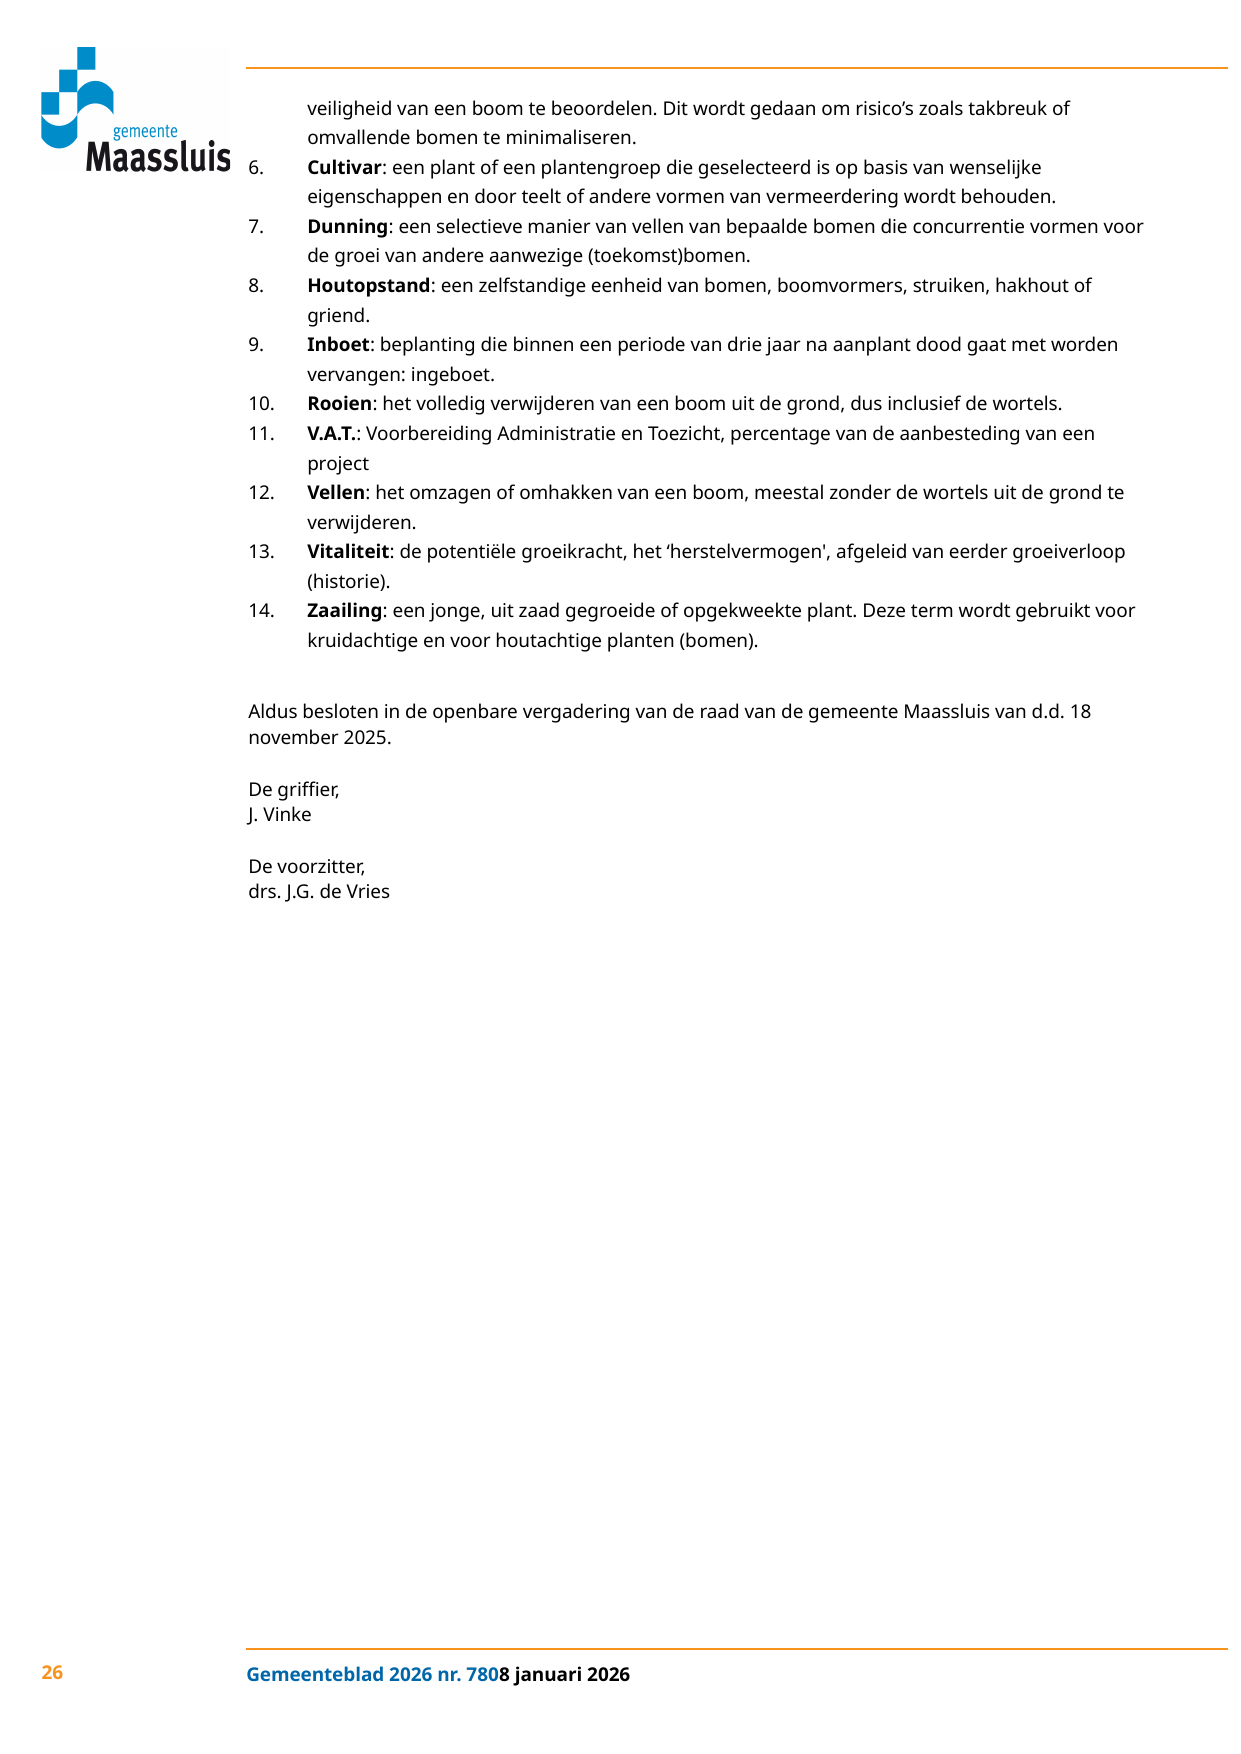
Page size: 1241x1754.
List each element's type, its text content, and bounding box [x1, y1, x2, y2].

list Vitaliteit: de potentiële groeikracht, het ‘herstelvermogen', afgeleid van eerder groeiverloop (historie). [248, 538, 1152, 594]
picture [41, 47, 77, 92]
list Vellen: het omzagen of omhakken van een boom, meestal zonder de wortels uit de grond te verwijderen. [248, 479, 1152, 535]
text De voorzitter, [248, 853, 1152, 879]
text drs. J.G. de Vries [248, 879, 1152, 904]
list Dunning: een selectieve manier van vellen van bepaalde bomen die concurrentie vormen voor de groei van andere aanwezige (toekomst)bomen. [248, 213, 1152, 268]
list Houtopstand: een zelfstandige eenheid van bomen, boomvormers, struiken, hakhout of griend. [248, 272, 1152, 328]
list Cultivar: een plant of een plantengroep die geselecteerd is op basis van wenselijke eigenschappen en door teelt of andere vormen van vermeerdering wordt behouden. [248, 154, 1152, 209]
text De griffier, [248, 776, 1152, 802]
list Zaailing: een jonge, uit zaad gegroeide of opgekweekte plant. Deze term wordt gebruikt voor kruidachtige en voor houtachtige planten (bomen). [248, 598, 1152, 653]
picture [41, 47, 231, 172]
text Aldus besloten in de openbare vergadering van de raad van de gemeente Maassluis van d.d. 18 november 2025. [248, 699, 1152, 750]
text J. Vinke [248, 802, 1152, 827]
list Inboet: beplanting die binnen een periode van drie jaar na aanplant dood gaat met worden vervangen: ingeboet. [248, 331, 1152, 387]
list Rooien: het volledig verwijderen van een boom uit de grond, dus inclusief de wortels. [248, 391, 1152, 416]
list veiligheid van een boom te beoordelen. Dit wordt gedaan om risico’s zoals takbreuk of omvallende bomen te minimaliseren. [248, 95, 1152, 150]
list V.A.T.: Voorbereiding Administratie en Toezicht, percentage van de aanbesteding van een project [248, 420, 1152, 476]
